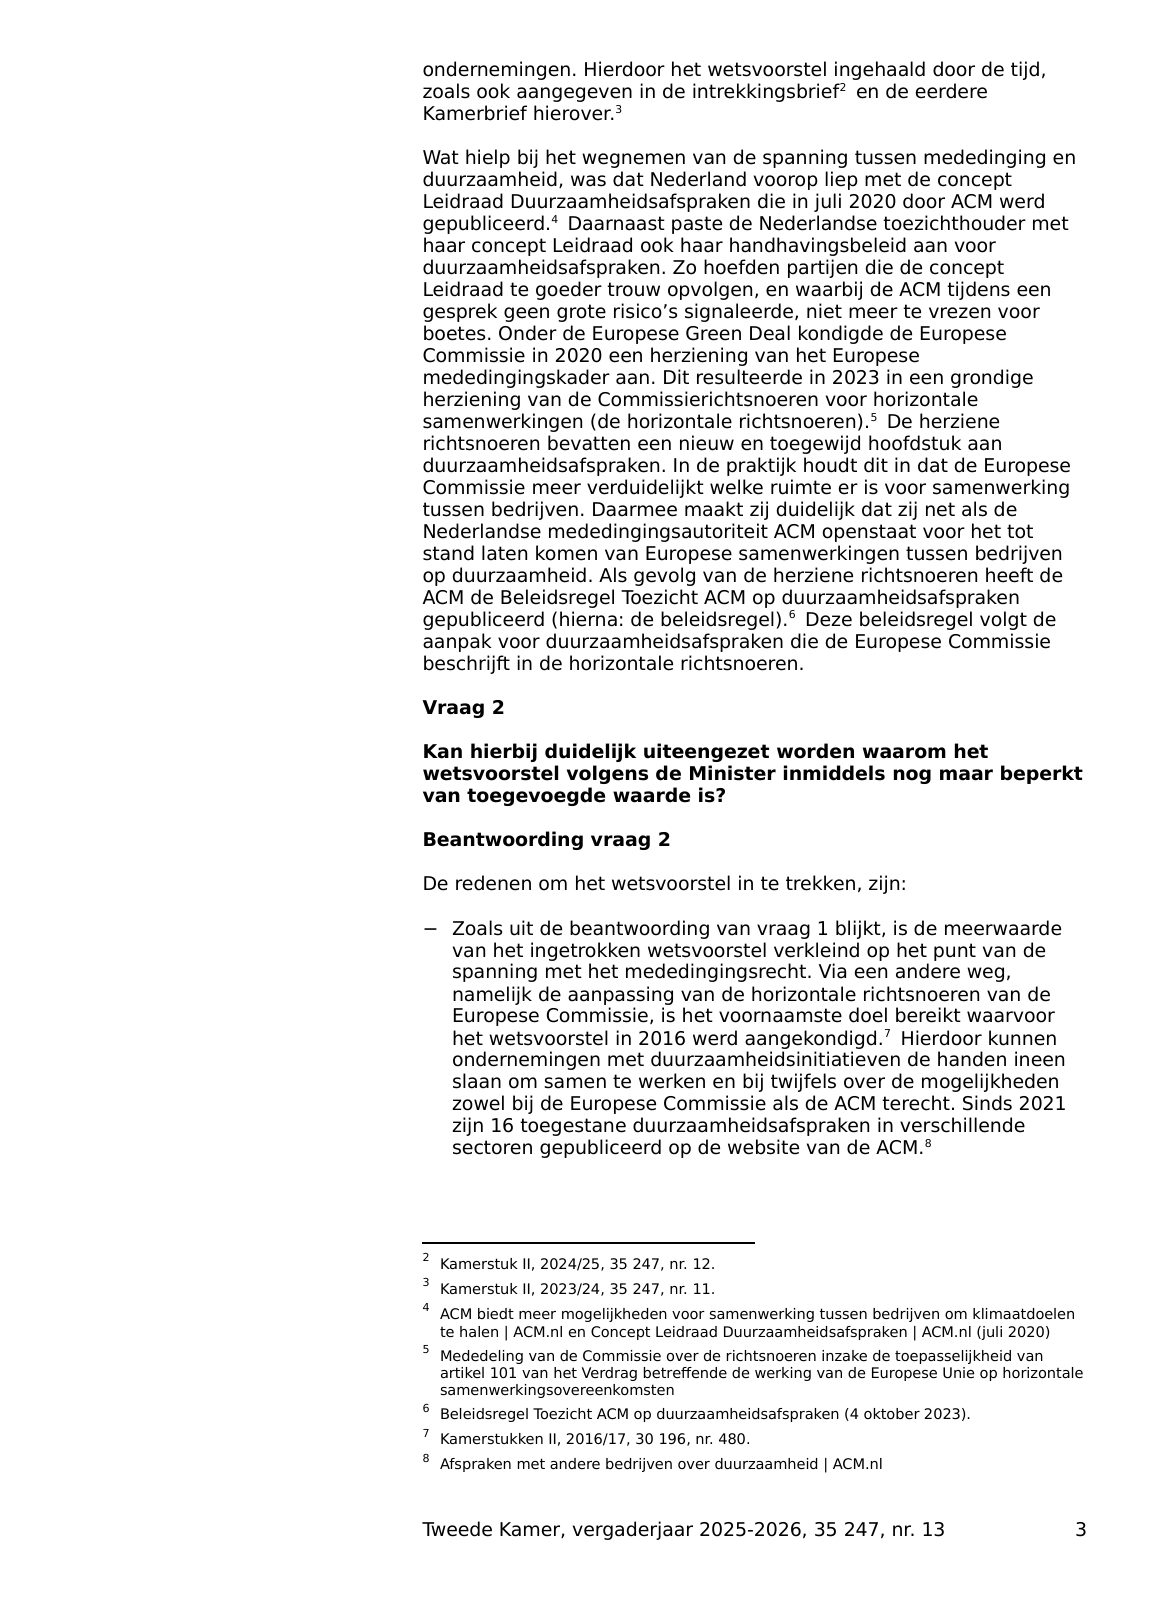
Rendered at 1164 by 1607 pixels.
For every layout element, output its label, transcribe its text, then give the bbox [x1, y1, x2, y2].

text ACM biedt meer mogelijkheden voor samenwerking tussen bedrijven om klimaatdoelen te halen | ACM.nl en Concept Leidraad Duurzaamheidsafspraken | ACM.nl (juli 2020) [422, 1302, 1087, 1341]
text Kamerstukken II, 2016/17, 30 196, nr. 480. [422, 1427, 1087, 1449]
text Wat hielp bij het wegnemen van de spanning tussen mededinging en duurzaamheid, was dat Nederland voorop liep met de concept Leidraad Duurzaamheidsafspraken die in juli 2020 door ACM werd gepubliceerd. Daarnaast paste de Nederlandse toezichthouder met haar concept Leidraad ook haar handhavingsbeleid aan voor duurzaamheidsafspraken. Zo hoefden partijen die de concept Leidraad te goeder trouw opvolgen, en waarbij de ACM tijdens een gesprek geen grote risico’s signaleerde, niet meer te vrezen voor boetes. Onder de Europese Green Deal kondigde de Europese Commissie in 2020 een herziening van het Europese mededingingskader aan. Dit resulteerde in 2023 in een grondige herziening van de Commissierichtsnoeren voor horizontale samenwerkingen (de horizontale richtsnoeren). De herziene richtsnoeren bevatten een nieuw en toegewijd hoofdstuk aan duurzaamheidsafspraken. In de praktijk houdt dit in dat de Europese Commissie meer verduidelijkt welke ruimte er is voor samenwerking tussen bedrijven. Daarmee maakt zij duidelijk dat zij net als de Nederlandse mededingingsautoriteit ACM openstaat voor het tot stand laten komen van Europese samenwerkingen tussen bedrijven op duurzaamheid. Als gevolg van de herziene richtsnoeren heeft de ACM de Beleidsregel Toezicht ACM op duurzaamheidsafspraken gepubliceerd (hierna: de beleidsregel). Deze beleidsregel volgt de aanpak voor duurzaamheidsafspraken die de Europese Commissie beschrijft in de horizontale richtsnoeren. [422, 147, 1087, 675]
text Kamerstuk II, 2023/24, 35 247, nr. 11. [422, 1277, 1087, 1299]
text Afspraken met andere bedrijven over duurzaamheid | ACM.nl [422, 1452, 1087, 1474]
text De redenen om het wetsvoorstel in te trekken, zijn: [422, 873, 1087, 895]
text ondernemingen. Hierdoor het wetsvoorstel ingehaald door de tijd, zoals ook aangegeven in de intrekkingsbrief en de eerdere Kamerbrief hierover. [422, 59, 1087, 125]
subtitle Beantwoording vraag 2 [422, 829, 1087, 851]
text − Zoals uit de beantwoording van vraag 1 blijkt, is de meerwaarde van het ingetrokken wetsvoorstel verkleind op het punt van de spanning met het mededingingsrecht. Via een andere weg, namelijk de aanpassing van de horizontale richtsnoeren van de Europese Commissie, is het voornaamste doel bereikt waarvoor het wetsvoorstel in 2016 werd aangekondigd. Hierdoor kunnen ondernemingen met duurzaamheidsinitiatieven de handen ineen slaan om samen te werken en bij twijfels over de mogelijkheden zowel bij de Europese Commissie als de ACM terecht. Sinds 2021 zijn 16 toegestane duurzaamheidsafspraken in verschillende sectoren gepubliceerd op de website van de ACM. [422, 917, 1087, 1159]
text Kamerstuk II, 2024/25, 35 247, nr. 12. [422, 1252, 1087, 1274]
text Mededeling van de Commissie over de richtsnoeren inzake de toepasselijkheid van artikel 101 van het Verdrag betreffende de werking van de Europese Unie op horizontale samenwerkingsovereenkomsten [422, 1343, 1087, 1399]
subtitle Vraag 2 [422, 697, 1087, 719]
text Beleidsregel Toezicht ACM op duurzaamheidsafspraken (4 oktober 2023). [422, 1402, 1087, 1424]
text Kan hierbij duidelijk uiteengezet worden waarom het wetsvoorstel volgens de Minister inmiddels nog maar beperkt van toegevoegde waarde is? [422, 741, 1087, 807]
